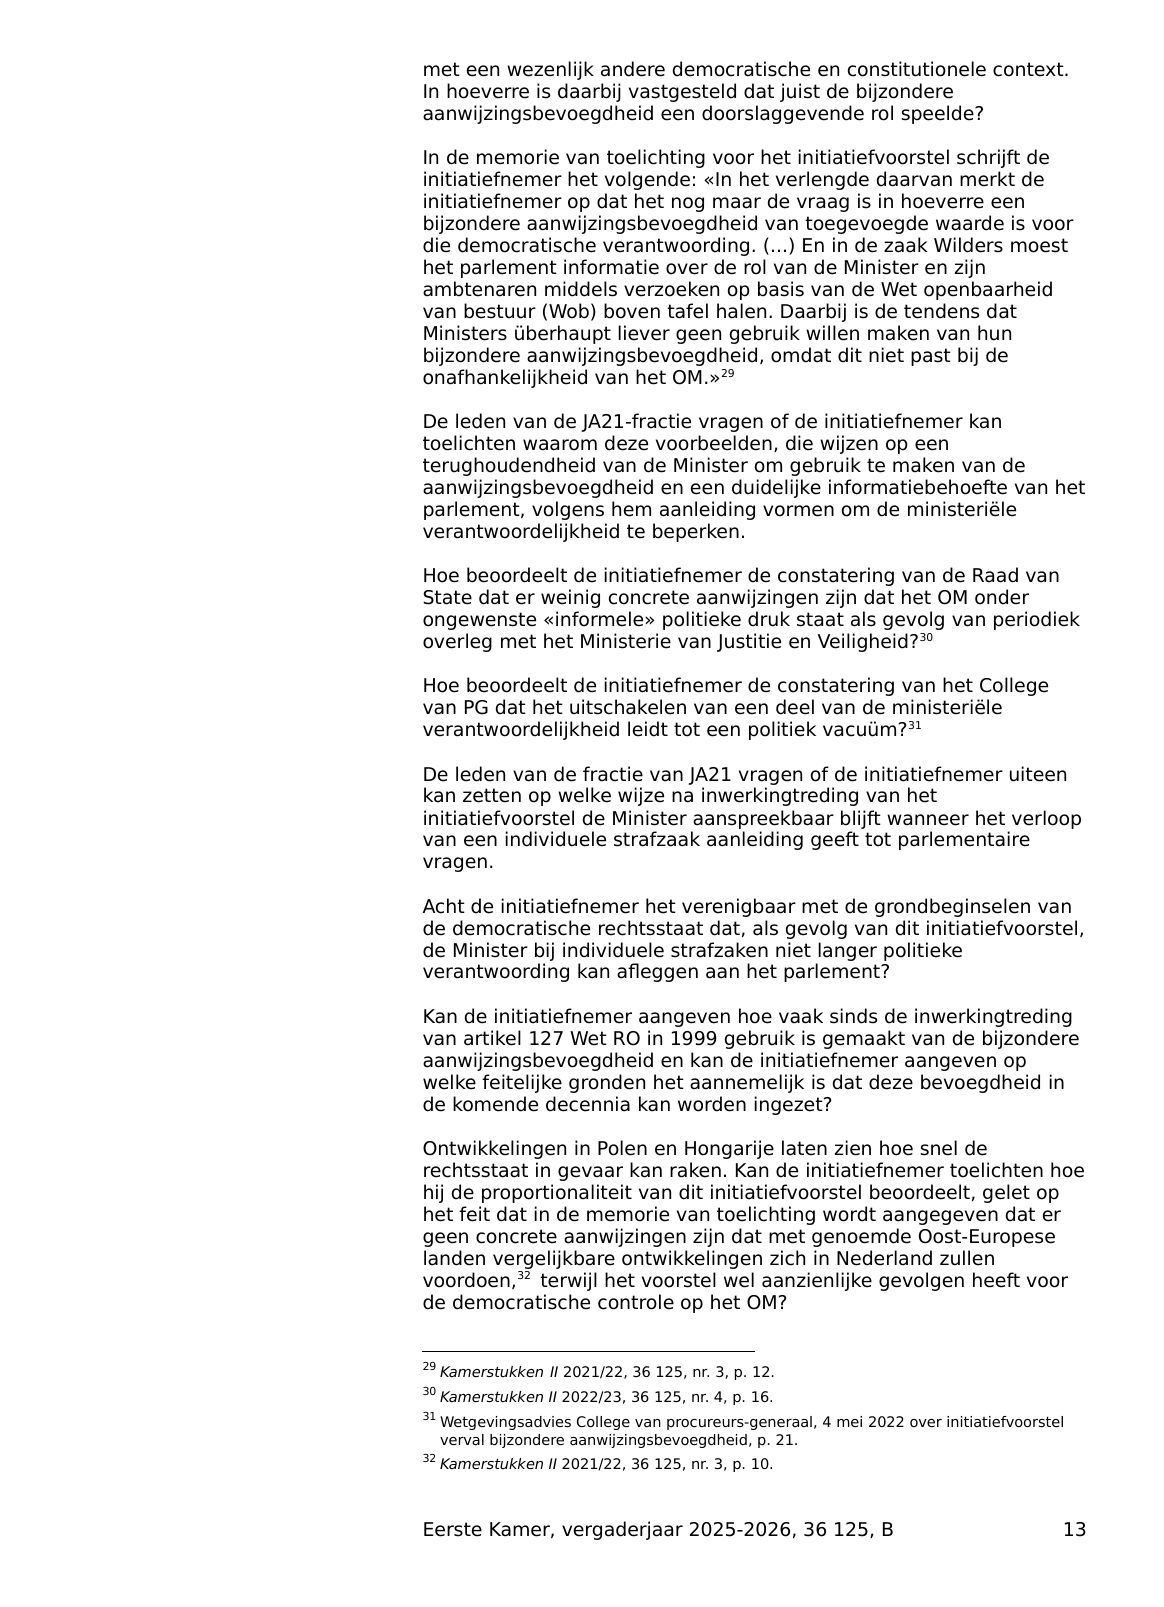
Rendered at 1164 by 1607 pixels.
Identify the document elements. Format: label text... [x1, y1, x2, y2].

text Kamerstukken II 2021/22, 36 125, nr. 3, p. 10. [422, 1452, 1087, 1474]
text Ontwikkelingen in Polen en Hongarije laten zien hoe snel de rechtsstaat in gevaar kan raken. Kan de initiatiefnemer toelichten hoe hij de proportionaliteit van dit initiatiefvoorstel beoordeelt, gelet op het feit dat in de memorie van toelichting wordt aangegeven dat er geen concrete aanwijzingen zijn dat met genoemde Oost-Europese landen vergelijkbare ontwikkelingen zich in Nederland zullen voordoen, terwijl het voorstel wel aanzienlijke gevolgen heeft voor de democratische controle op het OM? [422, 1138, 1087, 1313]
text Wetgevingsadvies College van procureurs-generaal, 4 mei 2022 over initiatiefvoorstel verval bijzondere aanwijzingsbevoegdheid, p. 21. [422, 1410, 1087, 1449]
text Acht de initiatiefnemer het verenigbaar met de grondbeginselen van de democratische rechtsstaat dat, als gevolg van dit initiatiefvoorstel, de Minister bij individuele strafzaken niet langer politieke verantwoording kan afleggen aan het parlement? [422, 896, 1087, 983]
text Hoe beoordeelt de initiatiefnemer de constatering van de Raad van State dat er weinig concrete aanwijzingen zijn dat het OM onder ongewenste «informele» politieke druk staat als gevolg van periodiek overleg met het Ministerie van Justitie en Veiligheid? [422, 565, 1087, 653]
text Kan de initiatiefnemer aangeven hoe vaak sinds de inwerkingtreding van artikel 127 Wet RO in 1999 gebruik is gemaakt van de bijzondere aanwijzingsbevoegdheid en kan de initiatiefnemer aangeven op welke feitelijke gronden het aannemelijk is dat deze bevoegdheid in de komende decennia kan worden ingezet? [422, 1006, 1087, 1116]
text De leden van de fractie van JA21 vragen of de initiatiefnemer uiteen kan zetten op welke wijze na inwerkingtreding van het initiatiefvoorstel de Minister aanspreekbaar blijft wanneer het verloop van een individuele strafzaak aanleiding geeft tot parlementaire vragen. [422, 763, 1087, 873]
text Kamerstukken II 2021/22, 36 125, nr. 3, p. 12. [422, 1360, 1087, 1382]
text met een wezenlijk andere democratische en constitutionele context. In hoeverre is daarbij vastgesteld dat juist de bijzondere aanwijzingsbevoegdheid een doorslaggevende rol speelde? [422, 59, 1087, 125]
text In de memorie van toelichting voor het initiatiefvoorstel schrijft de initiatiefnemer het volgende: «In het verlengde daarvan merkt de initiatiefnemer op dat het nog maar de vraag is in hoeverre een bijzondere aanwijzingsbevoegdheid van toegevoegde waarde is voor die democratische verantwoording. (...) En in de zaak Wilders moest het parlement informatie over de rol van de Minister en zijn ambtenaren middels verzoeken op basis van de Wet openbaarheid van bestuur (Wob) boven tafel halen. Daarbij is de tendens dat Ministers überhaupt liever geen gebruik willen maken van hun bijzondere aanwijzingsbevoegdheid, omdat dit niet past bij de onafhankelijkheid van het OM.» [422, 147, 1087, 389]
text Hoe beoordeelt de initiatiefnemer de constatering van het College van PG dat het uitschakelen van een deel van de ministeriële verantwoordelijkheid leidt tot een politiek vacuüm? [422, 675, 1087, 741]
text De leden van de JA21-fractie vragen of de initiatiefnemer kan toelichten waarom deze voorbeelden, die wijzen op een terughoudendheid van de Minister om gebruik te maken van de aanwijzingsbevoegdheid en een duidelijke informatiebehoefte van het parlement, volgens hem aanleiding vormen om de ministeriële verantwoordelijkheid te beperken. [422, 411, 1087, 543]
text Kamerstukken II 2022/23, 36 125, nr. 4, p. 16. [422, 1385, 1087, 1407]
